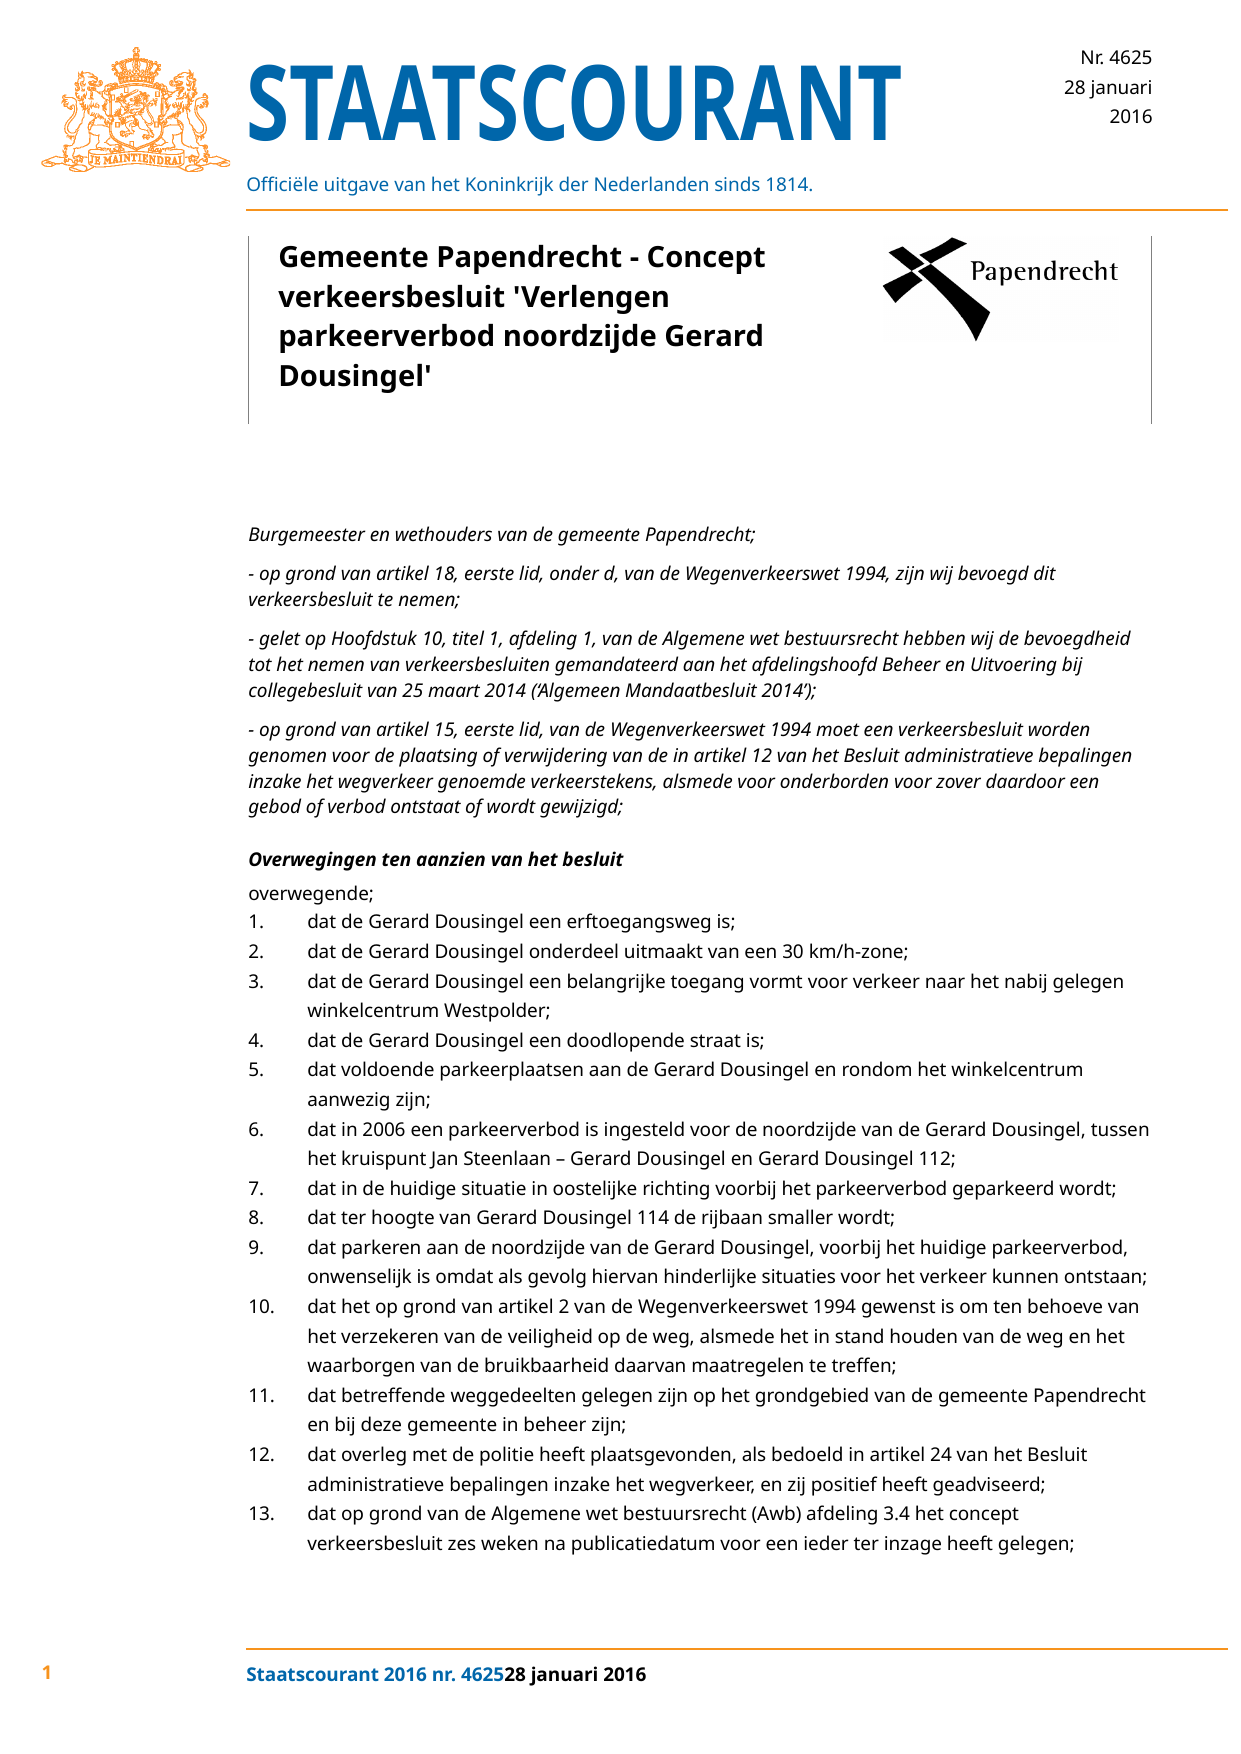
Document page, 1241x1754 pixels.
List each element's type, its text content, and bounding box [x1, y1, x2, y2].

text - gelet op Hoofdstuk 10, titel 1, afdeling 1, van de Algemene wet bestuursrecht hebben wij de bevoegdheid tot het nemen van verkeersbesluiten gemandateerd aan het afdelingshoofd Beheer en Uitvoering bij collegebesluit van 25 maart 2014 (‘Algemeen Mandaatbesluit 2014’); [248, 626, 1152, 703]
list dat overleg met de politie heeft plaatsgevonden, als bedoeld in artikel 24 van het Besluit administratieve bepalingen inzake het wegverkeer, en zij positief heeft geadviseerd; [248, 1441, 1152, 1497]
list dat in 2006 een parkeerverbod is ingesteld voor de noordzijde van de Gerard Dousingel, tussen het kruispunt Jan Steenlaan – Gerard Dousingel en Gerard Dousingel 112; [248, 1116, 1152, 1171]
text - op grond van artikel 15, eerste lid, van de Wegenverkeerswet 1994 moet een verkeersbesluit worden genomen voor de plaatsing of verwijdering van de in artikel 12 van het Besluit administratieve bepalingen inzake het wegverkeer genoemde verkeerstekens, alsmede voor onderborden voor zover daardoor een gebod of verbod ontstaat of wordt gewijzigd; [248, 716, 1152, 819]
list dat de Gerard Dousingel een erftoegangsweg is; [248, 909, 1152, 934]
list dat ter hoogte van Gerard Dousingel 114 de rijbaan smaller wordt; [248, 1204, 1152, 1230]
list dat de Gerard Dousingel onderdeel uitmaakt van een 30 km/h-zone; [248, 938, 1152, 964]
picture [41, 47, 231, 172]
list dat in de huidige situatie in oostelijke richting voorbij het parkeerverbod geparkeerd wordt; [248, 1175, 1152, 1201]
text overwegende; [248, 880, 1152, 906]
list dat betreffende weggedeelten gelegen zijn op het grondgebied van de gemeente Papendrecht en bij deze gemeente in beheer zijn; [248, 1382, 1152, 1437]
list dat parkeren aan de noordzijde van de Gerard Dousingel, voorbij het huidige parkeerverbod, onwenselijk is omdat als gevolg hiervan hinderlijke situaties voor het verkeer kunnen ontstaan; [248, 1234, 1152, 1289]
picture [882, 236, 1119, 342]
list dat op grond van de Algemene wet bestuursrecht (Awb) afdeling 3.4 het concept verkeersbesluit zes weken na publicatiedatum voor een ieder ter inzage heeft gelegen; [248, 1500, 1152, 1556]
text - op grond van artikel 18, eerste lid, onder d, van de Wegenverkeerswet 1994, zijn wij bevoegd dit verkeersbesluit te nemen; [248, 561, 1152, 612]
text Overwegingen ten aanzien van het besluit [248, 846, 1152, 872]
list dat de Gerard Dousingel een belangrijke toegang vormt voor verkeer naar het nabij gelegen winkelcentrum Westpolder; [248, 968, 1152, 1023]
text Burgemeester en wethouders van de gemeente Papendrecht; [248, 521, 1152, 547]
table_header Gemeente Papendrecht - Concept verkeersbesluit 'Verlengen parkeerverbod noordzijde Gerard Dousingel' [249, 236, 850, 424]
table_header [850, 236, 1151, 424]
list dat voldoende parkeerplaatsen aan de Gerard Dousingel en rondom het winkelcentrum aanwezig zijn; [248, 1057, 1152, 1112]
list dat het op grond van artikel 2 van de Wegenverkeerswet 1994 gewenst is om ten behoeve van het verzekeren van de veiligheid op de weg, alsmede het in stand houden van de weg en het waarborgen van de bruikbaarheid daarvan maatregelen te treffen; [248, 1293, 1152, 1378]
list dat de Gerard Dousingel een doodlopende straat is; [248, 1027, 1152, 1053]
